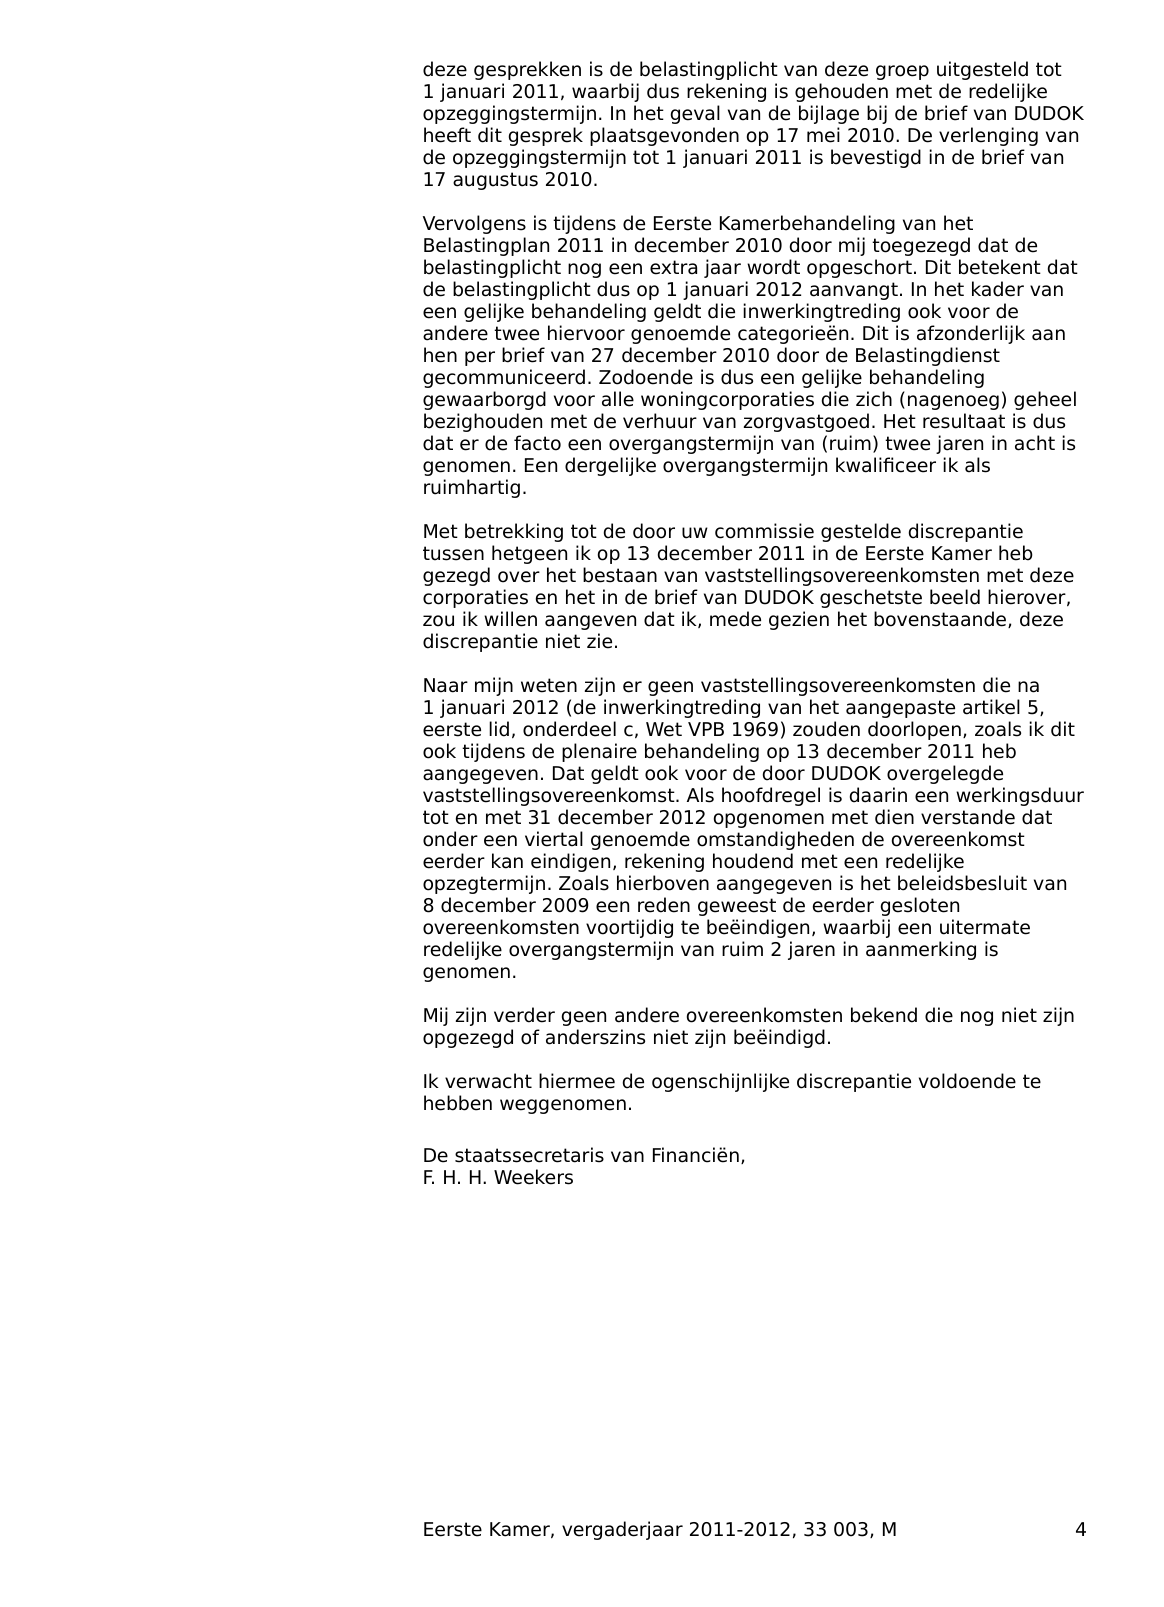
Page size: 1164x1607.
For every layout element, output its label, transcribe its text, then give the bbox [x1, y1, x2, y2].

text Naar mijn weten zijn er geen vaststellingsovereenkomsten die na 1 januari 2012 (de inwerkingtreding van het aangepaste artikel 5, eerste lid, onderdeel c, Wet VPB 1969) zouden doorlopen, zoals ik dit ook tijdens de plenaire behandeling op 13 december 2011 heb aangegeven. Dat geldt ook voor de door DUDOK overgelegde vaststellingsovereenkomst. Als hoofdregel is daarin een werkingsduur tot en met 31 december 2012 opgenomen met dien verstande dat onder een viertal genoemde omstandigheden de overeenkomst eerder kan eindigen, rekening houdend met een redelijke opzegtermijn. Zoals hierboven aangegeven is het beleidsbesluit van 8 december 2009 een reden geweest de eerder gesloten overeenkomsten voortijdig te beëindigen, waarbij een uitermate redelijke overgangstermijn van ruim 2 jaren in aanmerking is genomen. [422, 675, 1087, 983]
text Mij zijn verder geen andere overeenkomsten bekend die nog niet zijn opgezegd of anderszins niet zijn beëindigd. [422, 1005, 1087, 1049]
text Vervolgens is tijdens de Eerste Kamerbehandeling van het Belastingplan 2011 in december 2010 door mij toegezegd dat de belastingplicht nog een extra jaar wordt opgeschort. Dit betekent dat de belastingplicht dus op 1 januari 2012 aanvangt. In het kader van een gelijke behandeling geldt die inwerkingtreding ook voor de andere twee hiervoor genoemde categorieën. Dit is afzonderlijk aan hen per brief van 27 december 2010 door de Belastingdienst gecommuniceerd. Zodoende is dus een gelijke behandeling gewaarborgd voor alle woningcorporaties die zich (nagenoeg) geheel bezighouden met de verhuur van zorgvastgoed. Het resultaat is dus dat er de facto een overgangstermijn van (ruim) twee jaren in acht is genomen. Een dergelijke overgangstermijn kwalificeer ik als ruimhartig. [422, 213, 1087, 499]
text Met betrekking tot de door uw commissie gestelde discrepantie tussen hetgeen ik op 13 december 2011 in de Eerste Kamer heb gezegd over het bestaan van vaststellingsovereenkomsten met deze corporaties en het in de brief van DUDOK geschetste beeld hierover, zou ik willen aangeven dat ik, mede gezien het bovenstaande, deze discrepantie niet zie. [422, 521, 1087, 653]
text De staatssecretaris van Financiën, F. H. H. Weekers [422, 1145, 1087, 1189]
text deze gesprekken is de belastingplicht van deze groep uitgesteld tot 1 januari 2011, waarbij dus rekening is gehouden met de redelijke opzeggingstermijn. In het geval van de bijlage bij de brief van DUDOK heeft dit gesprek plaatsgevonden op 17 mei 2010. De verlenging van de opzeggingstermijn tot 1 januari 2011 is bevestigd in de brief van 17 augustus 2010. [422, 59, 1087, 191]
text Ik verwacht hiermee de ogenschijnlijke discrepantie voldoende te hebben weggenomen. [422, 1071, 1087, 1115]
